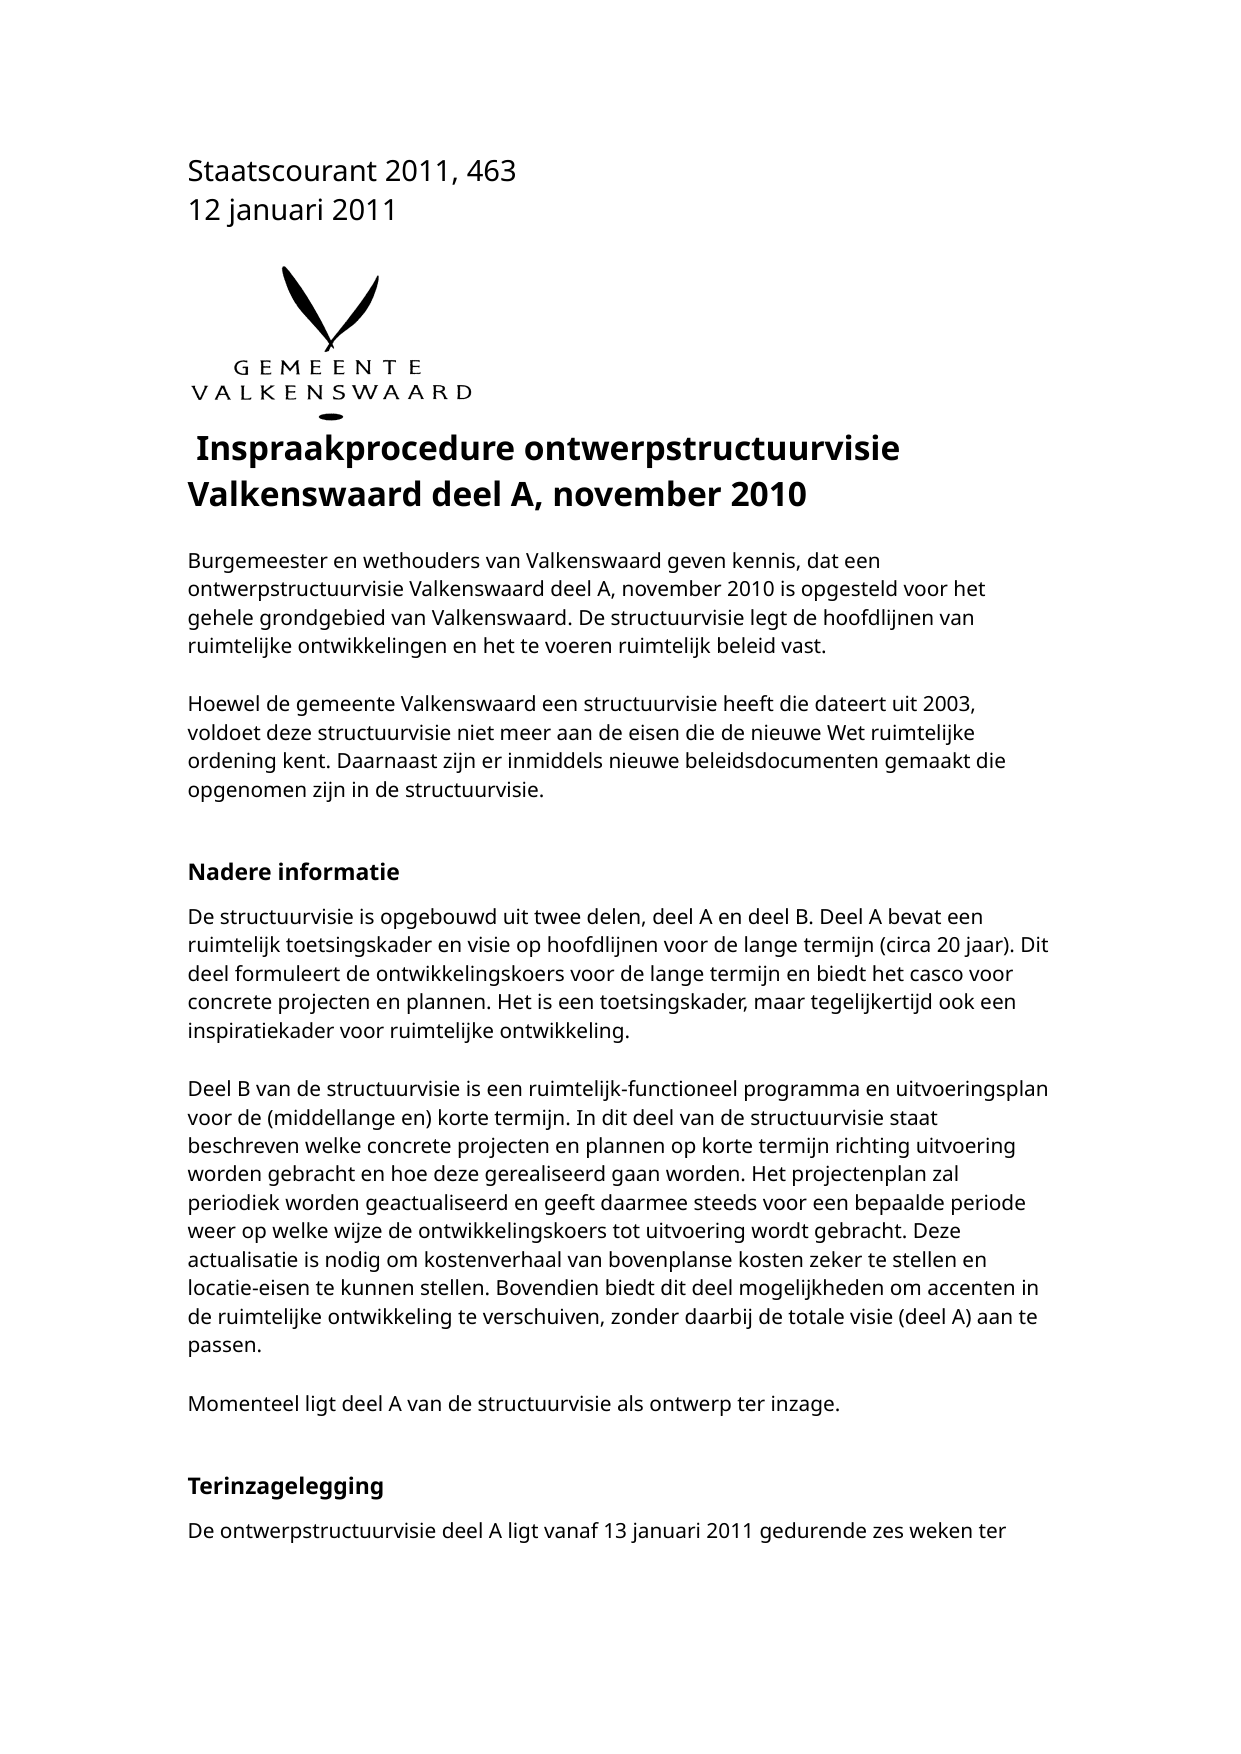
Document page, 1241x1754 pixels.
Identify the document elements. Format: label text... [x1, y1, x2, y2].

subtitle Nadere informatie [187, 856, 1053, 887]
text Burgemeester en wethouders van Valkenswaard geven kennis, dat een ontwerpstructuurvisie Valkenswaard deel A, november 2010 is opgesteld voor het gehele grondgebied van Valkenswaard. De structuurvisie legt de hoofdlijnen van ruimtelijke ontwikkelingen en het te voeren ruimtelijk beleid vast. [187, 546, 1053, 659]
subtitle Terinzagelegging [187, 1469, 1053, 1501]
text 12 januari 2011 [187, 190, 1053, 229]
subtitle Inspraakprocedure ontwerpstructuurvisie Valkenswaard deel A, november 2010 [187, 271, 1053, 516]
text Momenteel ligt deel A van de structuurvisie als ontwerp ter inzage. [187, 1389, 1053, 1417]
text Staatscourant 2011, 463 [187, 150, 1053, 190]
text De ontwerpstructuurvisie deel A ligt vanaf 13 januari 2011 gedurende zes weken ter [187, 1516, 1053, 1544]
text De structuurvisie is opgebouwd uit twee delen, deel A en deel B. Deel A bevat een ruimtelijk toetsingskader en visie op hoofdlijnen voor de lange termijn (circa 20 jaar). Dit deel formuleert de ontwikkelingskoers voor de lange termijn en biedt het casco voor concrete projecten en plannen. Het is een toetsingskader, maar tegelijkertijd ook een inspiratiekader voor ruimtelijke ontwikkeling. [187, 902, 1053, 1044]
picture [187, 258, 477, 425]
text Hoewel de gemeente Valkenswaard een structuurvisie heeft die dateert uit 2003, voldoet deze structuurvisie niet meer aan de eisen die de nieuwe Wet ruimtelijke ordening kent. Daarnaast zijn er inmiddels nieuwe beleidsdocumenten gemaakt die opgenomen zijn in de structuurvisie. [187, 689, 1053, 803]
text Deel B van de structuurvisie is een ruimtelijk-functioneel programma en uitvoeringsplan voor de (middellange en) korte termijn. In dit deel van de structuurvisie staat beschreven welke concrete projecten en plannen op korte termijn richting uitvoering worden gebracht en hoe deze gerealiseerd gaan worden. Het projectenplan zal periodiek worden geactualiseerd en geeft daarmee steeds voor een bepaalde periode weer op welke wijze de ontwikkelingskoers tot uitvoering wordt gebracht. Deze actualisatie is nodig om kostenverhaal van bovenplanse kosten zeker te stellen en locatie-eisen te kunnen stellen. Bovendien biedt dit deel mogelijkheden om accenten in de ruimtelijke ontwikkeling te verschuiven, zonder daarbij de totale visie (deel A) aan te passen. [187, 1074, 1053, 1359]
